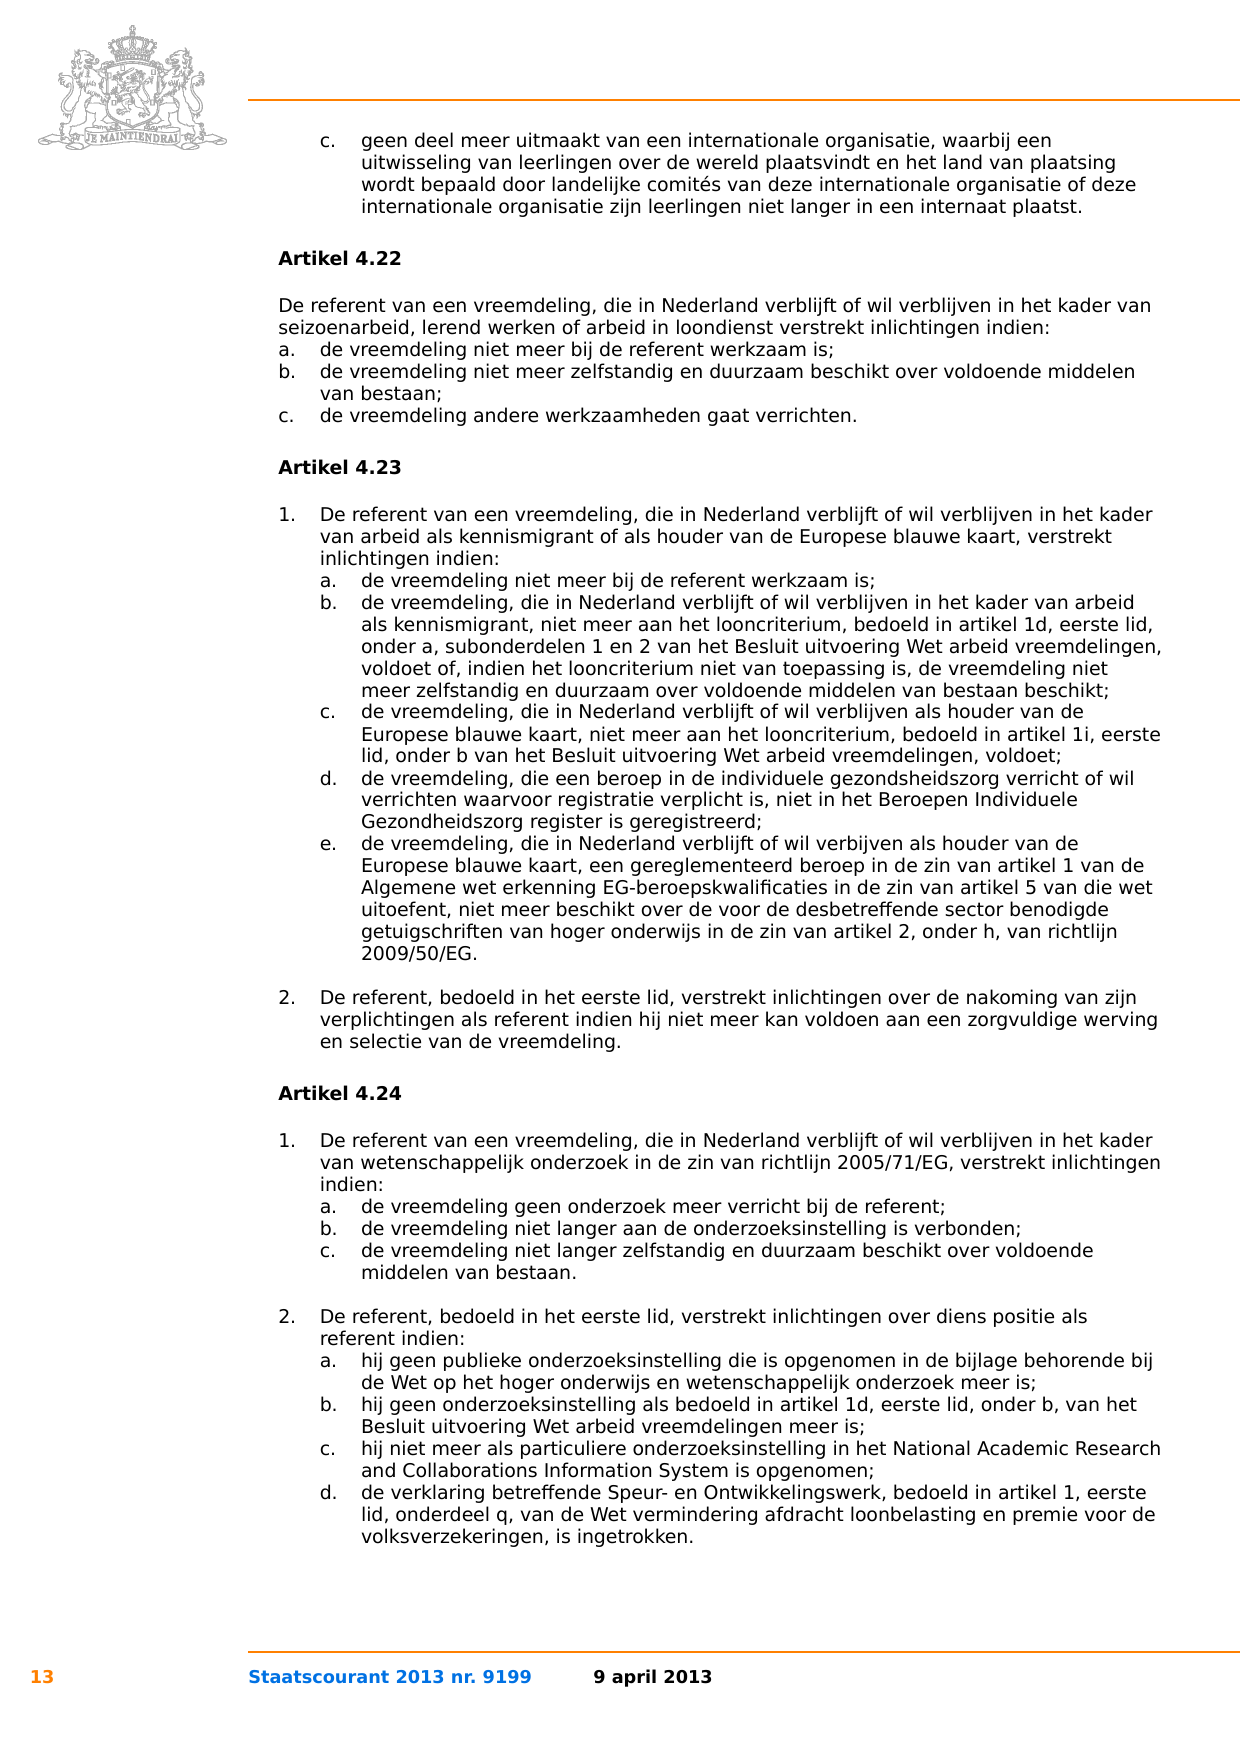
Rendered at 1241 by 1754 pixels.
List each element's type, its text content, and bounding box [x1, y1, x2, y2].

text b. de vreemdeling niet meer zelfstandig en duurzaam beschikt over voldoende middelen van bestaan; [278, 361, 1163, 405]
text 1. De referent van een vreemdeling, die in Nederland verblijft of wil verblijven in het kader van wetenschappelijk onderzoek in de zin van richtlijn 2005/71/EG, verstrekt inlichtingen indien: [278, 1130, 1163, 1196]
text c. de vreemdeling, die in Nederland verblijft of wil verblijven als houder van de Europese blauwe kaart, niet meer aan het looncriterium, bedoeld in artikel 1i, eerste lid, onder b van het Besluit uitvoering Wet arbeid vreemdelingen, voldoet; [319, 701, 1163, 767]
text b. hij geen onderzoeksinstelling als bedoeld in artikel 1d, eerste lid, onder b, van het Besluit uitvoering Wet arbeid vreemdelingen meer is; [319, 1394, 1163, 1438]
text b. de vreemdeling, die in Nederland verblijft of wil verblijven in het kader van arbeid als kennismigrant, niet meer aan het looncriterium, bedoeld in artikel 1d, eerste lid, onder a, subonderdelen 1 en 2 van het Besluit uitvoering Wet arbeid vreemdelingen, voldoet of, indien het looncriterium niet van toepassing is, de vreemdeling niet meer zelfstandig en duurzaam over voldoende middelen van bestaan beschikt; [319, 592, 1163, 701]
text c. de vreemdeling andere werkzaamheden gaat verrichten. [278, 405, 1163, 427]
text d. de verklaring betreffende Speur- en Ontwikkelingswerk, bedoeld in artikel 1, eerste lid, onderdeel q, van de Wet vermindering afdracht loonbelasting en premie voor de volksverzekeringen, is ingetrokken. [319, 1482, 1163, 1547]
text a. de vreemdeling niet meer bij de referent werkzaam is; [319, 569, 1163, 592]
text b. de vreemdeling niet langer aan de onderzoeksinstelling is verbonden; [319, 1218, 1163, 1240]
subtitle Artikel 4.24 [278, 1083, 1163, 1105]
text 2. De referent, bedoeld in het eerste lid, verstrekt inlichtingen over diens positie als referent indien: [278, 1306, 1163, 1350]
picture [38, 25, 227, 150]
text a. de vreemdeling geen onderzoek meer verricht bij de referent; [319, 1196, 1163, 1218]
text De referent van een vreemdeling, die in Nederland verblijft of wil verblijven in het kader van seizoenarbeid, lerend werken of arbeid in loondienst verstrekt inlichtingen indien: [278, 295, 1163, 339]
text c. hij niet meer als particuliere onderzoeksinstelling in het National Academic Research and Collaborations Information System is opgenomen; [319, 1438, 1163, 1482]
text d. de vreemdeling, die een beroep in de individuele gezondsheidszorg verricht of wil verrichten waarvoor registratie verplicht is, niet in het Beroepen Individuele Gezondheidszorg register is geregistreerd; [319, 767, 1163, 833]
text 1. De referent van een vreemdeling, die in Nederland verblijft of wil verblijven in het kader van arbeid als kennismigrant of als houder van de Europese blauwe kaart, verstrekt inlichtingen indien: [278, 504, 1163, 569]
text a. hij geen publieke onderzoeksinstelling die is opgenomen in de bijlage behorende bij de Wet op het hoger onderwijs en wetenschappelijk onderzoek meer is; [319, 1350, 1163, 1394]
text c. de vreemdeling niet langer zelfstandig en duurzaam beschikt over voldoende middelen van bestaan. [319, 1240, 1163, 1284]
subtitle Artikel 4.23 [278, 457, 1163, 479]
subtitle Artikel 4.22 [278, 248, 1163, 270]
text c. geen deel meer uitmaakt van een internationale organisatie, waarbij een uitwisseling van leerlingen over de wereld plaatsvindt en het land van plaatsing wordt bepaald door landelijke comités van deze internationale organisatie of deze internationale organisatie zijn leerlingen niet langer in een internaat plaatst. [319, 130, 1163, 218]
text 2. De referent, bedoeld in het eerste lid, verstrekt inlichtingen over de nakoming van zijn verplichtingen als referent indien hij niet meer kan voldoen aan een zorgvuldige werving en selectie van de vreemdeling. [278, 987, 1163, 1053]
text a. de vreemdeling niet meer bij de referent werkzaam is; [278, 339, 1163, 361]
text e. de vreemdeling, die in Nederland verblijft of wil verbijven als houder van de Europese blauwe kaart, een gereglementeerd beroep in de zin van artikel 1 van de Algemene wet erkenning EG-beroepskwalificaties in de zin van artikel 5 van die wet uitoefent, niet meer beschikt over de voor de desbetreffende sector benodigde getuigschriften van hoger onderwijs in de zin van artikel 2, onder h, van richtlijn 2009/50/EG. [319, 833, 1163, 965]
